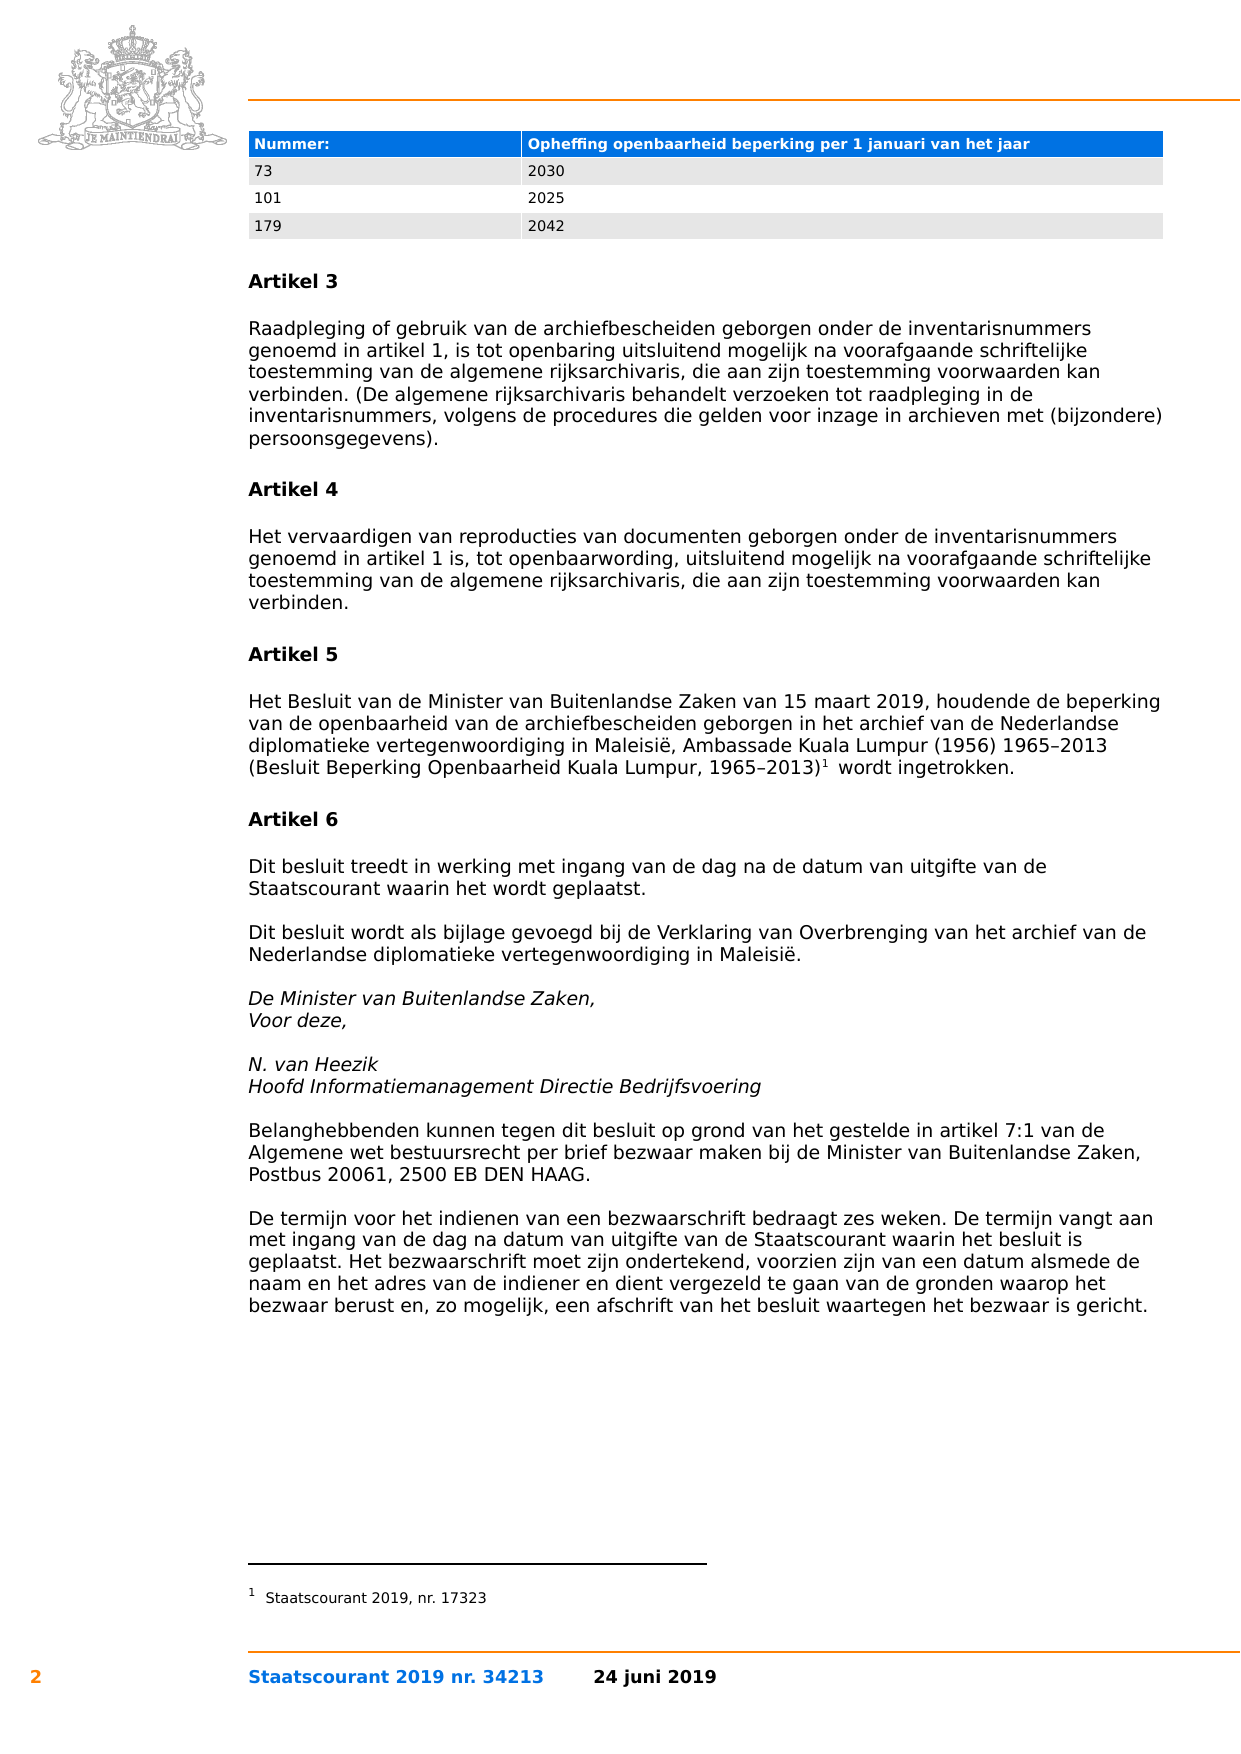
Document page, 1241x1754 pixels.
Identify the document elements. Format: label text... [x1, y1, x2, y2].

text De termijn voor het indienen van een bezwaarschrift bedraagt zes weken. De termijn vangt aan met ingang van de dag na datum van uitgifte van de Staatscourant waarin het besluit is geplaatst. Het bezwaarschrift moet zijn ondertekend, voorzien zijn van een datum alsmede de naam en het adres van de indiener en dient vergezeld te gaan van de gronden waarop het bezwaar berust en, zo mogelijk, een afschrift van het besluit waartegen het bezwaar is gericht. [248, 1207, 1163, 1317]
text Het vervaardigen van reproducties van documenten geborgen onder de inventarisnummers genoemd in artikel 1 is, tot openbaarwording, uitsluitend mogelijk na voorafgaande schriftelijke toestemming van de algemene rijksarchivaris, die aan zijn toestemming voorwaarden kan verbinden. [248, 526, 1163, 614]
subtitle Artikel 5 [248, 644, 1163, 666]
text Dit besluit treedt in werking met ingang van de dag na de datum van uitgifte van de Staatscourant waarin het wordt geplaatst. [248, 856, 1163, 900]
table_cell 73 [249, 158, 521, 185]
table_cell 179 [249, 213, 521, 239]
subtitle Artikel 3 [248, 271, 1163, 292]
text De Minister van Buitenlandse Zaken, Voor deze, N. van Heezik Hoofd Informatiemanagement Directie Bedrijfsvoering [248, 988, 1163, 1098]
subtitle Artikel 6 [248, 809, 1163, 831]
subtitle Artikel 4 [248, 479, 1163, 501]
table_cell 101 [249, 186, 521, 212]
table_header Nummer: [249, 131, 521, 157]
text Raadpleging of gebruik van de archiefbescheiden geborgen onder de inventarisnummers genoemd in artikel 1, is tot openbaring uitsluitend mogelijk na voorafgaande schriftelijke toestemming van de algemene rijksarchivaris, die aan zijn toestemming voorwaarden kan verbinden. (De algemene rijksarchivaris behandelt verzoeken tot raadpleging in de inventarisnummers, volgens de procedures die gelden voor inzage in archieven met (bijzondere) persoonsgegevens). [248, 317, 1163, 449]
table_cell 2025 [522, 186, 1163, 212]
text Het Besluit van de Minister van Buitenlandse Zaken van 15 maart 2019, houdende de beperking van de openbaarheid van de archiefbescheiden geborgen in het archief van de Nederlandse diplomatieke vertegenwoordiging in Maleisië, Ambassade Kuala Lumpur (1956) 1965–2013 (Besluit Beperking Openbaarheid Kuala Lumpur, 1965–2013) wordt ingetrokken. [248, 691, 1163, 779]
table_cell 2030 [522, 158, 1163, 185]
picture [38, 25, 227, 150]
text Dit besluit wordt als bijlage gevoegd bij de Verklaring van Overbrenging van het archief van de Nederlandse diplomatieke vertegenwoordiging in Maleisië. [248, 922, 1163, 966]
text Belanghebbenden kunnen tegen dit besluit op grond van het gestelde in artikel 7:1 van de Algemene wet bestuursrecht per brief bezwaar maken bij de Minister van Buitenlandse Zaken, Postbus 20061, 2500 EB DEN HAAG. [248, 1119, 1163, 1186]
table_cell 2042 [522, 213, 1163, 239]
text Staatscourant 2019, nr. 17323 [248, 1586, 1163, 1608]
table_header Opheffing openbaarheid beperking per 1 januari van het jaar [522, 131, 1163, 157]
